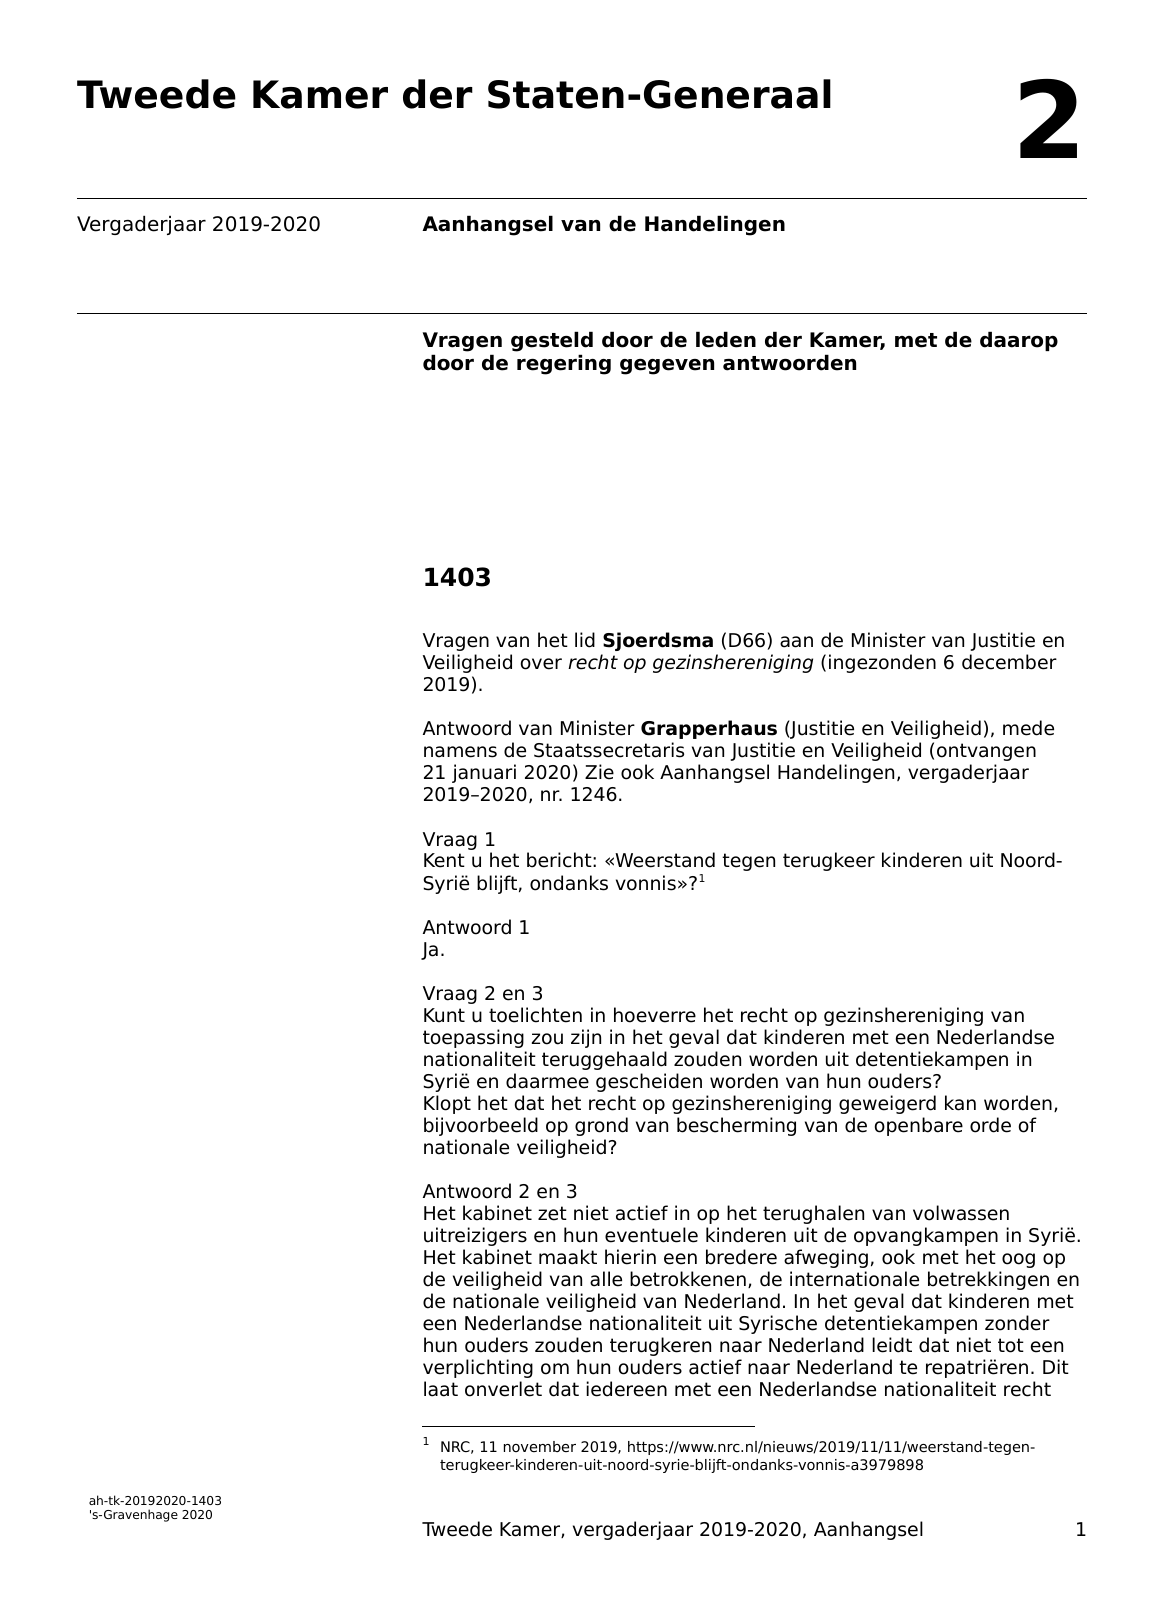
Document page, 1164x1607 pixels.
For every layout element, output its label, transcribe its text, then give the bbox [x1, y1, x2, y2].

text Vraag 1 [422, 828, 1087, 850]
table_cell [77, 314, 422, 375]
text 's-Gravenhage 2020 [88, 1508, 323, 1522]
text ah-tk-20192020-1403 [88, 1494, 323, 1508]
text Vraag 2 en 3 [422, 983, 1087, 1005]
text Antwoord van Minister Grapperhaus (Justitie en Veiligheid), mede namens de Staatssecretaris van Justitie en Veiligheid (ontvangen 21 januari 2020) Zie ook Aanhangsel Handelingen, vergaderjaar 2019–2020, nr. 1246. [422, 718, 1087, 806]
text Kunt u toelichten in hoeverre het recht op gezinshereniging van toepassing zou zijn in het geval dat kinderen met een Nederlandse nationaliteit teruggehaald zouden worden uit detentiekampen in Syrië en daarmee gescheiden worden van hun ouders? [422, 1005, 1087, 1093]
text 1403 [422, 563, 1087, 592]
text Antwoord 2 en 3 [422, 1181, 1087, 1203]
text Klopt het dat het recht op gezinshereniging geweigerd kan worden, bijvoorbeeld op grond van bescherming van de openbare orde of nationale veiligheid? [422, 1093, 1087, 1158]
text Ja. [422, 938, 1087, 961]
text Antwoord 1 [422, 917, 1087, 938]
text Het kabinet zet niet actief in op het terughalen van volwassen uitreizigers en hun eventuele kinderen uit de opvangkampen in Syrië. Het kabinet maakt hierin een bredere afweging, ook met het oog op de veiligheid van alle betrokkenen, de internationale betrekkingen en de nationale veiligheid van Nederland. In het geval dat kinderen met een Nederlandse nationaliteit uit Syrische detentiekampen zonder hun ouders zouden terugkeren naar Nederland leidt dat niet tot een verplichting om hun ouders actief naar Nederland te repatriëren. Dit laat onverlet dat iedereen met een Nederlandse nationaliteit recht [422, 1203, 1087, 1401]
table_cell Vergaderjaar 2019-2020 [77, 199, 422, 313]
table_header 2 [886, 59, 1087, 198]
text NRC, 11 november 2019, https://www.nrc.nl/nieuws/2019/11/11/weerstand-tegen-terugkeer-kinderen-uit-noord-syrie-blijft-ondanks-vonnis-a3979898 [422, 1435, 1087, 1474]
table_cell Vragen gesteld door de leden der Kamer, met de daarop door de regering gegeven antwoorden [422, 314, 1087, 375]
table_header Tweede Kamer der Staten-Generaal [77, 59, 886, 198]
table_cell Aanhangsel van de Handelingen [422, 199, 1087, 313]
text Vragen van het lid Sjoerdsma (D66) aan de Minister van Justitie en Veiligheid over recht op gezinshereniging (ingezonden 6 december 2019). [422, 630, 1087, 696]
text Kent u het bericht: «Weerstand tegen terugkeer kinderen uit Noord-Syrië blijft, ondanks vonnis»? [422, 850, 1087, 894]
